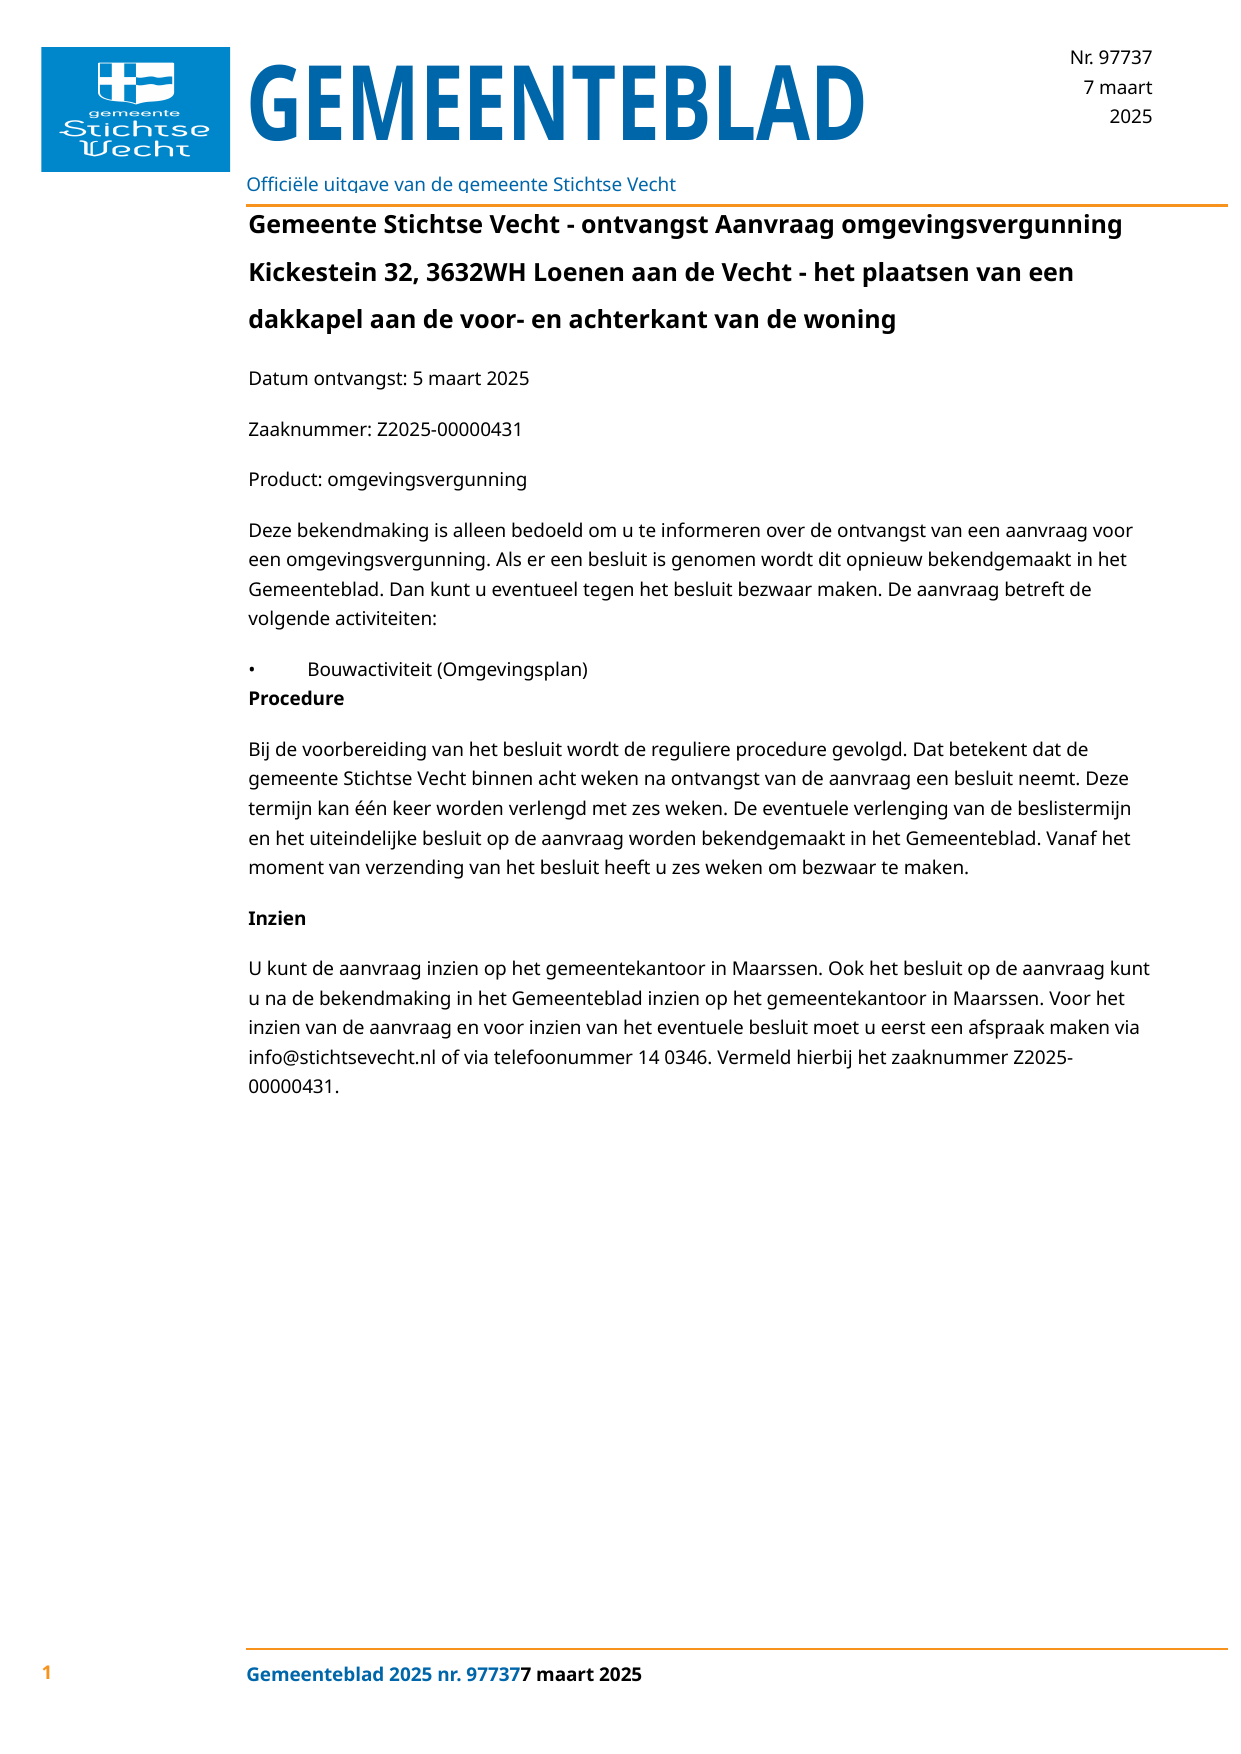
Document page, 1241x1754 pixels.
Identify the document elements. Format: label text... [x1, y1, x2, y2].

list Bouwactiviteit (Omgevingsplan) [248, 656, 1152, 682]
picture [99, 63, 135, 101]
text U kunt de aanvraag inzien op het gemeentekantoor in Maarssen. Ook het besluit op de aanvraag kunt u na de bekendmaking in het Gemeenteblad inzien op het gemeentekantoor in Maarssen. Voor het inzien van de aanvraag en voor inzien van het eventuele besluit moet u eerst een afspraak maken via info@stichtsevecht.nl of via telefoonummer 14 0346. Vermeld hierbij het zaaknummer Z2025-00000431. [248, 955, 1152, 1099]
text Deze bekendmaking is alleen bedoeld om u te informeren over de ontvangst van een aanvraag voor een omgevingsvergunning. Als er een besluit is genomen wordt dit opnieuw bekendgemaakt in het Gemeenteblad. Dan kunt u eventueel tegen het besluit bezwaar maken. De aanvraag betreft de volgende activiteiten: [248, 517, 1152, 631]
text Zaaknummer: Z2025-00000431 [248, 416, 1152, 442]
picture [137, 63, 174, 103]
text Procedure [248, 686, 1152, 711]
text Product: omgevingsvergunning [248, 466, 1152, 492]
text Bij de voorbereiding van het besluit wordt de reguliere procedure gevolgd. Dat betekent dat de gemeente Stichtse Vecht binnen acht weken na ontvangst van de aanvraag een besluit neemt. Deze termijn kan één keer worden verlengd met zes weken. De eventuele verlenging van de beslistermijn en het uiteindelijke besluit op de aanvraag worden bekendgemaakt in het Gemeenteblad. Vanaf het moment van verzending van het besluit heeft u zes weken om bezwaar te maken. [248, 736, 1152, 880]
text Inzien [248, 905, 1152, 930]
text Datum ontvangst: 5 maart 2025 [248, 366, 1152, 391]
text Gemeente Stichtse Vecht - ontvangst Aanvraag omgevingsvergunning Kickestein 32, 3632WH Loenen aan de Vecht - het plaatsen van een dakkapel aan de voor- en achterkant van de woning [248, 207, 1152, 336]
